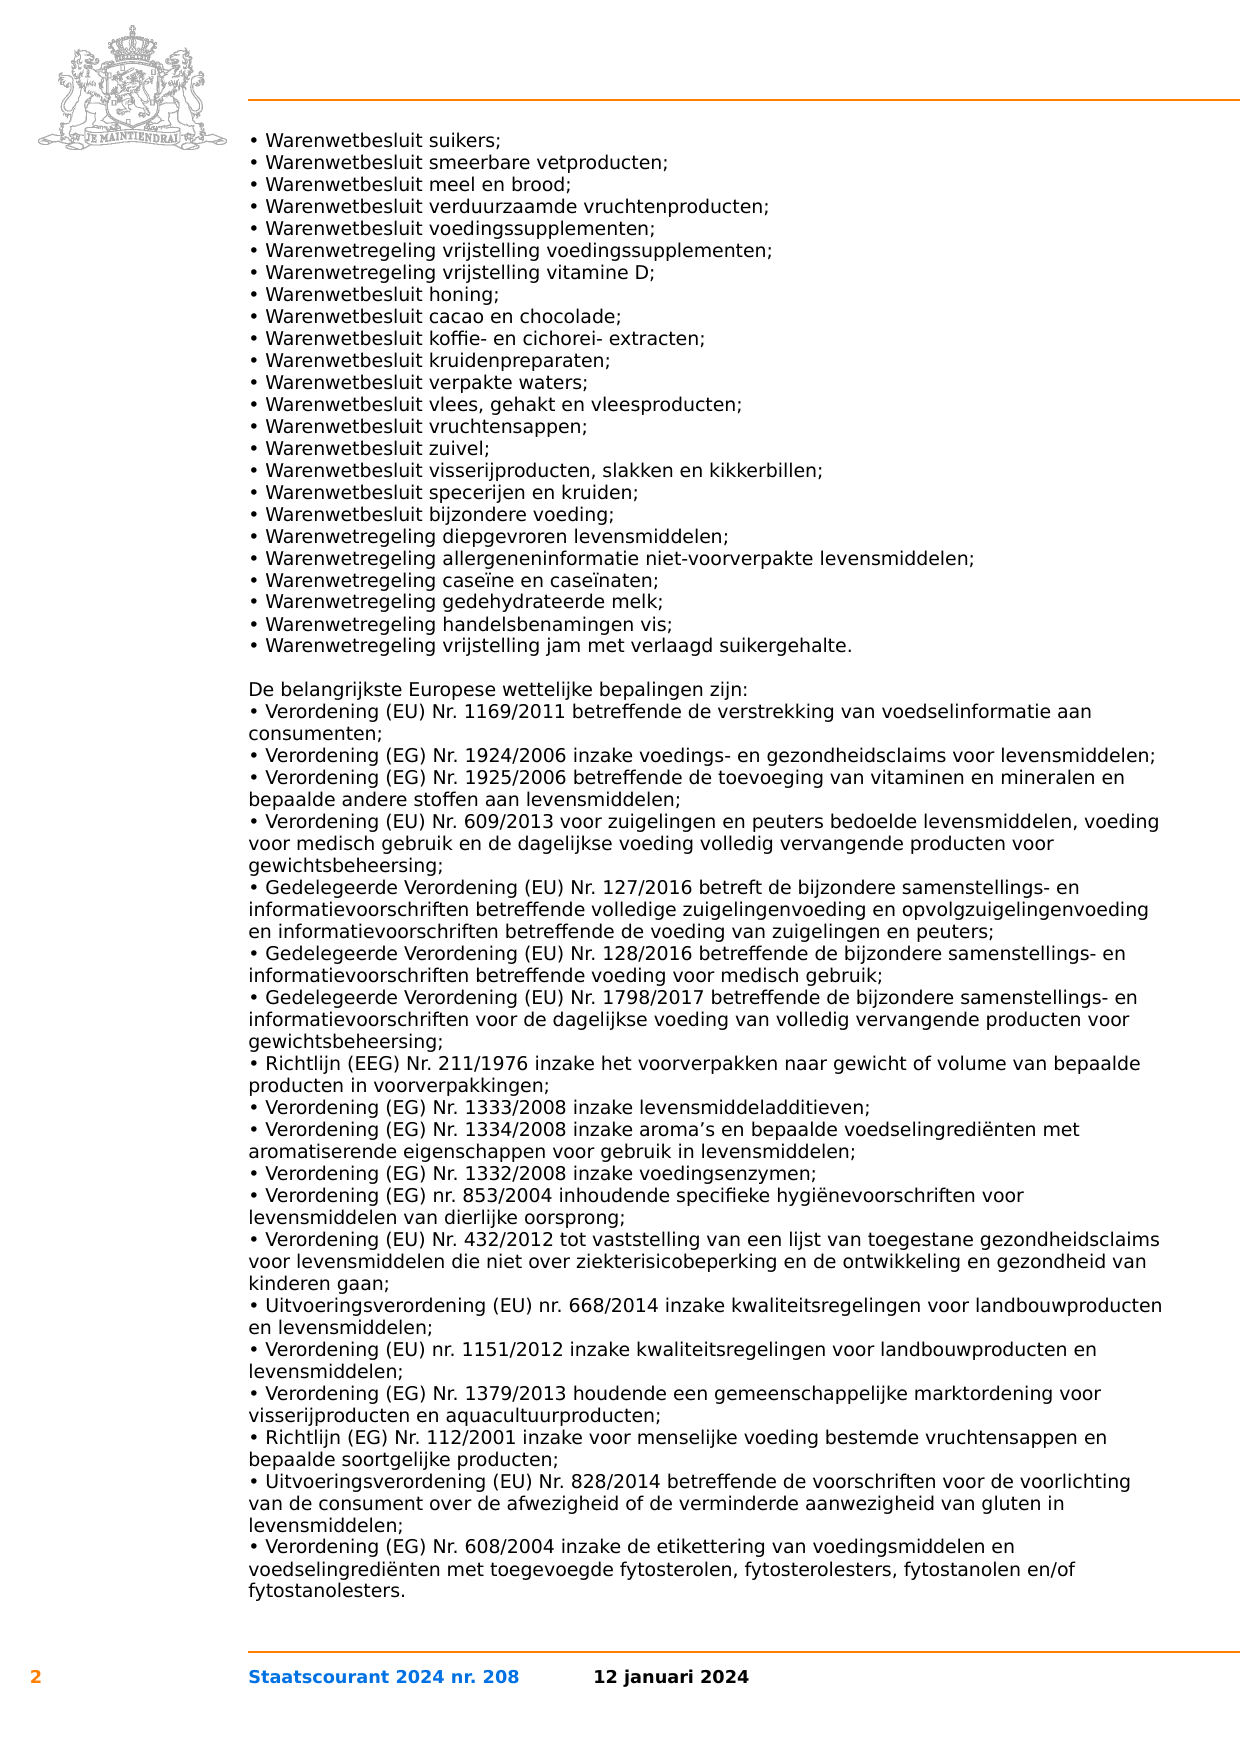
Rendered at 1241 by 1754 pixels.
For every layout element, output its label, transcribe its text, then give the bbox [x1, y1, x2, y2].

text • Verordening (EU) Nr. 432/2012 tot vaststelling van een lijst van toegestane gezondheidsclaims voor levensmiddelen die niet over ziekterisicobeperking en de ontwikkeling en gezondheid van kinderen gaan; [248, 1229, 1163, 1295]
text • Warenwetbesluit koffie- en cichorei- extracten; [248, 328, 1163, 350]
text • Warenwetregeling vrijstelling voedingssupplementen; [248, 240, 1163, 262]
text • Verordening (EU) Nr. 1169/2011 betreffende de verstrekking van voedselinformatie aan consumenten; [248, 701, 1163, 745]
text • Warenwetbesluit kruidenpreparaten; [248, 350, 1163, 372]
text • Warenwetbesluit bijzondere voeding; [248, 503, 1163, 526]
text • Warenwetbesluit suikers; [248, 130, 1163, 152]
text • Warenwetregeling vrijstelling vitamine D; [248, 262, 1163, 284]
text • Uitvoeringsverordening (EU) Nr. 828/2014 betreffende de voorschriften voor de voorlichting van de consument over de afwezigheid of de verminderde aanwezigheid van gluten in levensmiddelen; [248, 1471, 1163, 1536]
text • Warenwetregeling vrijstelling jam met verlaagd suikergehalte. [248, 635, 1163, 657]
text • Verordening (EG) Nr. 1924/2006 inzake voedings- en gezondheidsclaims voor levensmiddelen; [248, 745, 1163, 767]
text • Verordening (EU) Nr. 609/2013 voor zuigelingen en peuters bedoelde levensmiddelen, voeding voor medisch gebruik en de dagelijkse voeding volledig vervangende producten voor gewichtsbeheersing; [248, 811, 1163, 877]
text • Verordening (EG) Nr. 1925/2006 betreffende de toevoeging van vitaminen en mineralen en bepaalde andere stoffen aan levensmiddelen; [248, 767, 1163, 811]
text • Richtlijn (EG) Nr. 112/2001 inzake voor menselijke voeding bestemde vruchtensappen en bepaalde soortgelijke producten; [248, 1427, 1163, 1471]
text • Warenwetbesluit voedingssupplementen; [248, 218, 1163, 240]
text • Warenwetbesluit smeerbare vetproducten; [248, 152, 1163, 174]
text • Warenwetregeling diepgevroren levensmiddelen; [248, 526, 1163, 547]
text • Warenwetbesluit honing; [248, 284, 1163, 306]
text • Uitvoeringsverordening (EU) nr. 668/2014 inzake kwaliteitsregelingen voor landbouwproducten en levensmiddelen; [248, 1295, 1163, 1339]
text • Warenwetregeling gedehydrateerde melk; [248, 591, 1163, 613]
text • Verordening (EU) nr. 1151/2012 inzake kwaliteitsregelingen voor landbouwproducten en levensmiddelen; [248, 1339, 1163, 1383]
text • Warenwetbesluit vlees, gehakt en vleesproducten; [248, 394, 1163, 416]
text • Verordening (EG) Nr. 608/2004 inzake de etikettering van voedingsmiddelen en voedselingrediënten met toegevoegde fytosterolen, fytosterolesters, fytostanolen en/of fytostanolesters. [248, 1536, 1163, 1602]
text • Richtlijn (EEG) Nr. 211/1976 inzake het voorverpakken naar gewicht of volume van bepaalde producten in voorverpakkingen; [248, 1053, 1163, 1097]
text • Warenwetbesluit verduurzaamde vruchtenproducten; [248, 196, 1163, 218]
text De belangrijkste Europese wettelijke bepalingen zijn: [248, 679, 1163, 701]
text • Warenwetbesluit visserijproducten, slakken en kikkerbillen; [248, 459, 1163, 482]
text • Gedelegeerde Verordening (EU) Nr. 127/2016 betreft de bijzondere samenstellings- en informatievoorschriften betreffende volledige zuigelingenvoeding en opvolgzuigelingenvoeding en informatievoorschriften betreffende de voeding van zuigelingen en peuters; [248, 877, 1163, 943]
picture [38, 25, 227, 150]
text • Verordening (EG) nr. 853/2004 inhoudende specifieke hygiënevoorschriften voor levensmiddelen van dierlijke oorsprong; [248, 1185, 1163, 1229]
text • Warenwetbesluit meel en brood; [248, 174, 1163, 196]
text • Verordening (EG) Nr. 1334/2008 inzake aroma’s en bepaalde voedselingrediënten met aromatiserende eigenschappen voor gebruik in levensmiddelen; [248, 1119, 1163, 1163]
text • Warenwetbesluit cacao en chocolade; [248, 306, 1163, 328]
text • Verordening (EG) Nr. 1333/2008 inzake levensmiddeladditieven; [248, 1097, 1163, 1119]
text • Warenwetregeling caseïne en caseïnaten; [248, 569, 1163, 591]
text • Verordening (EG) Nr. 1379/2013 houdende een gemeenschappelijke marktordening voor visserijproducten en aquacultuurproducten; [248, 1383, 1163, 1427]
text • Gedelegeerde Verordening (EU) Nr. 128/2016 betreffende de bijzondere samenstellings- en informatievoorschriften betreffende voeding voor medisch gebruik; [248, 943, 1163, 987]
text • Warenwetbesluit zuivel; [248, 438, 1163, 459]
text • Warenwetbesluit specerijen en kruiden; [248, 482, 1163, 503]
text • Warenwetbesluit verpakte waters; [248, 372, 1163, 394]
text • Warenwetbesluit vruchtensappen; [248, 416, 1163, 438]
text • Warenwetregeling handelsbenamingen vis; [248, 613, 1163, 635]
text • Gedelegeerde Verordening (EU) Nr. 1798/2017 betreffende de bijzondere samenstellings- en informatievoorschriften voor de dagelijkse voeding van volledig vervangende producten voor gewichtsbeheersing; [248, 987, 1163, 1053]
text • Verordening (EG) Nr. 1332/2008 inzake voedingsenzymen; [248, 1163, 1163, 1185]
text • Warenwetregeling allergeneninformatie niet-voorverpakte levensmiddelen; [248, 547, 1163, 569]
